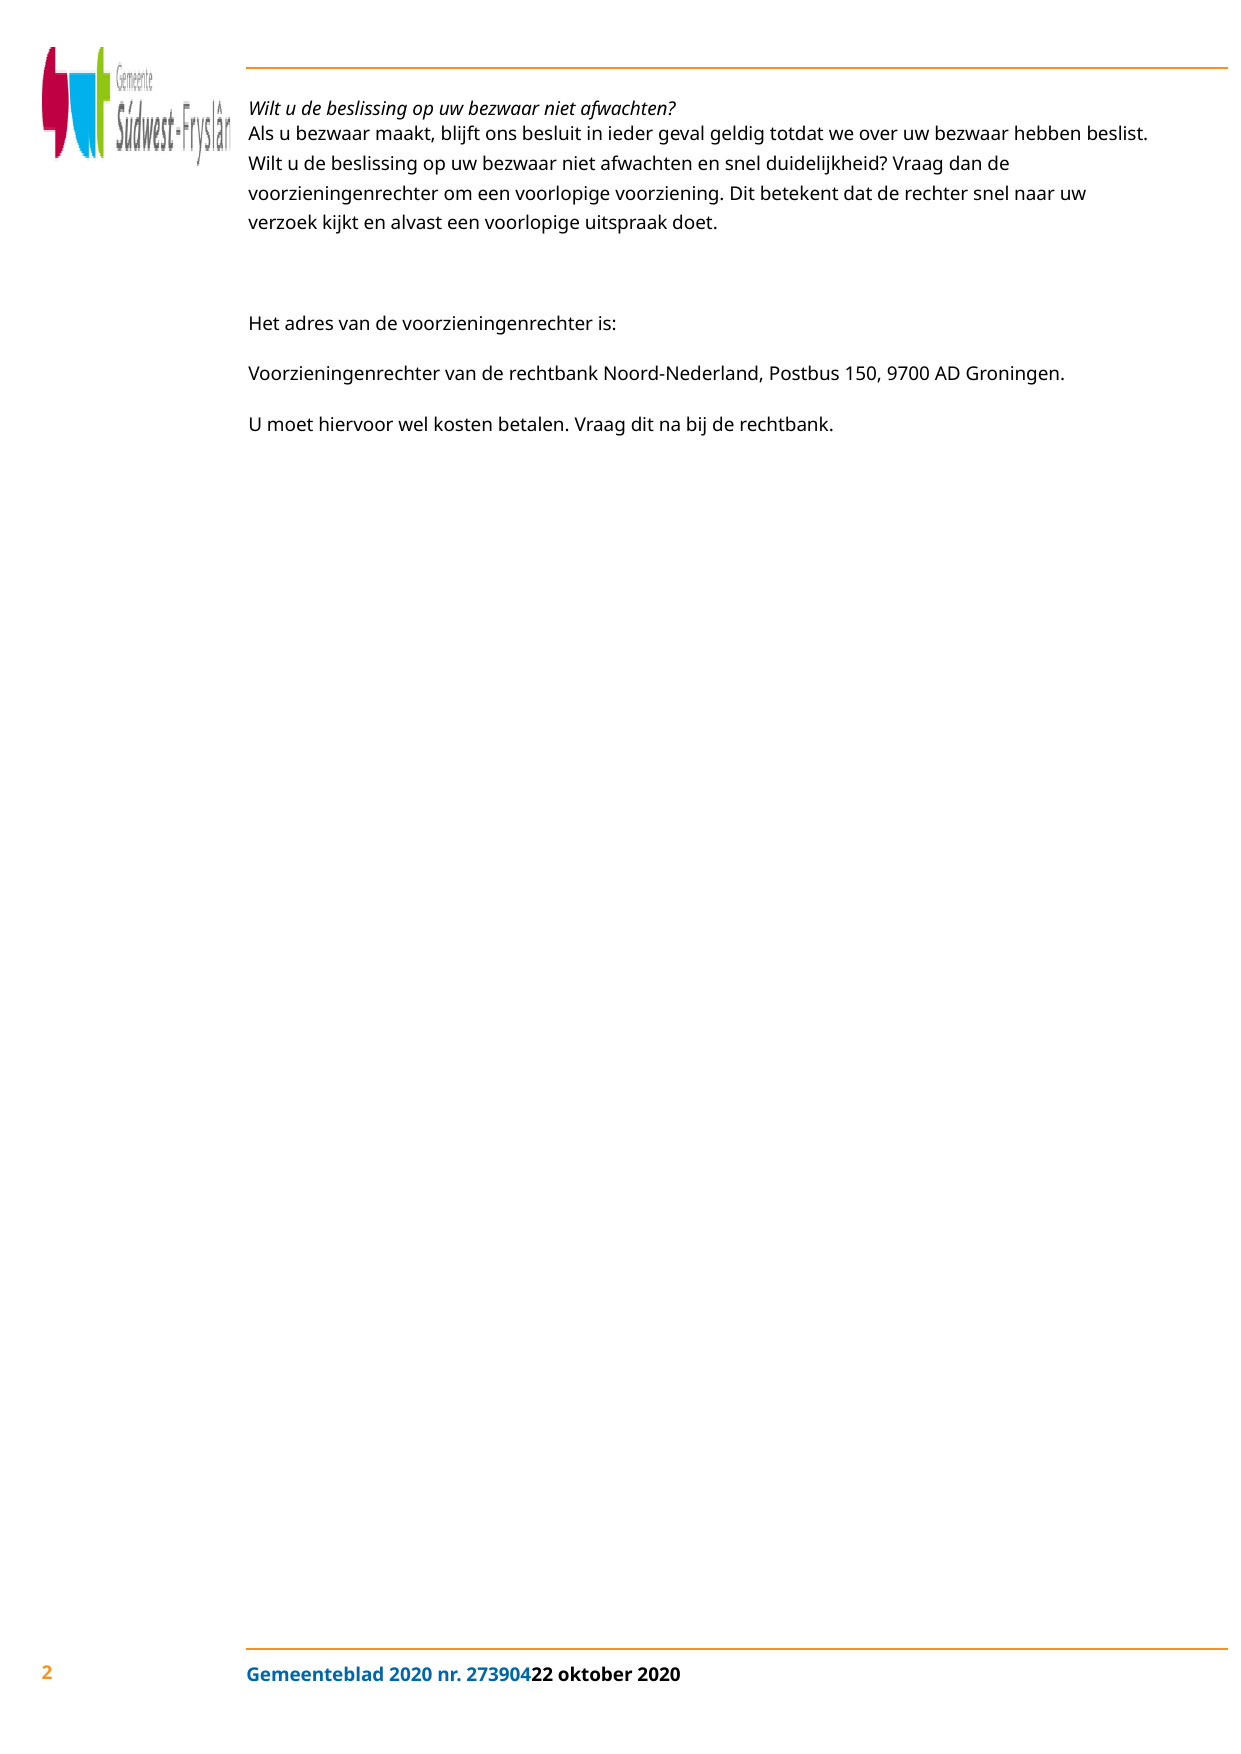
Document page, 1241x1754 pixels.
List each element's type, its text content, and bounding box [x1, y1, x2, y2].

text Het adres van de voorzieningenrechter is: [248, 310, 1152, 336]
text Als u bezwaar maakt, blijft ons besluit in ieder geval geldig totdat we over uw bezwaar hebben beslist. Wilt u de beslissing op uw bezwaar niet afwachten en snel duidelijkheid? Vraag dan de voorzieningenrechter om een voorlopige voorziening. Dit betekent dat de rechter snel naar uw verzoek kijkt en alvast een voorlopige uitspraak doet. [248, 121, 1152, 235]
text U moet hiervoor wel kosten betalen. Vraag dit na bij de rechtbank. [248, 411, 1152, 437]
text Wilt u de beslissing op uw bezwaar niet afwachten? [248, 95, 1152, 121]
text Voorzieningenrechter van de rechtbank Noord-Nederland, Postbus 150, 9700 AD Groningen. [248, 361, 1152, 386]
picture [41, 47, 231, 172]
